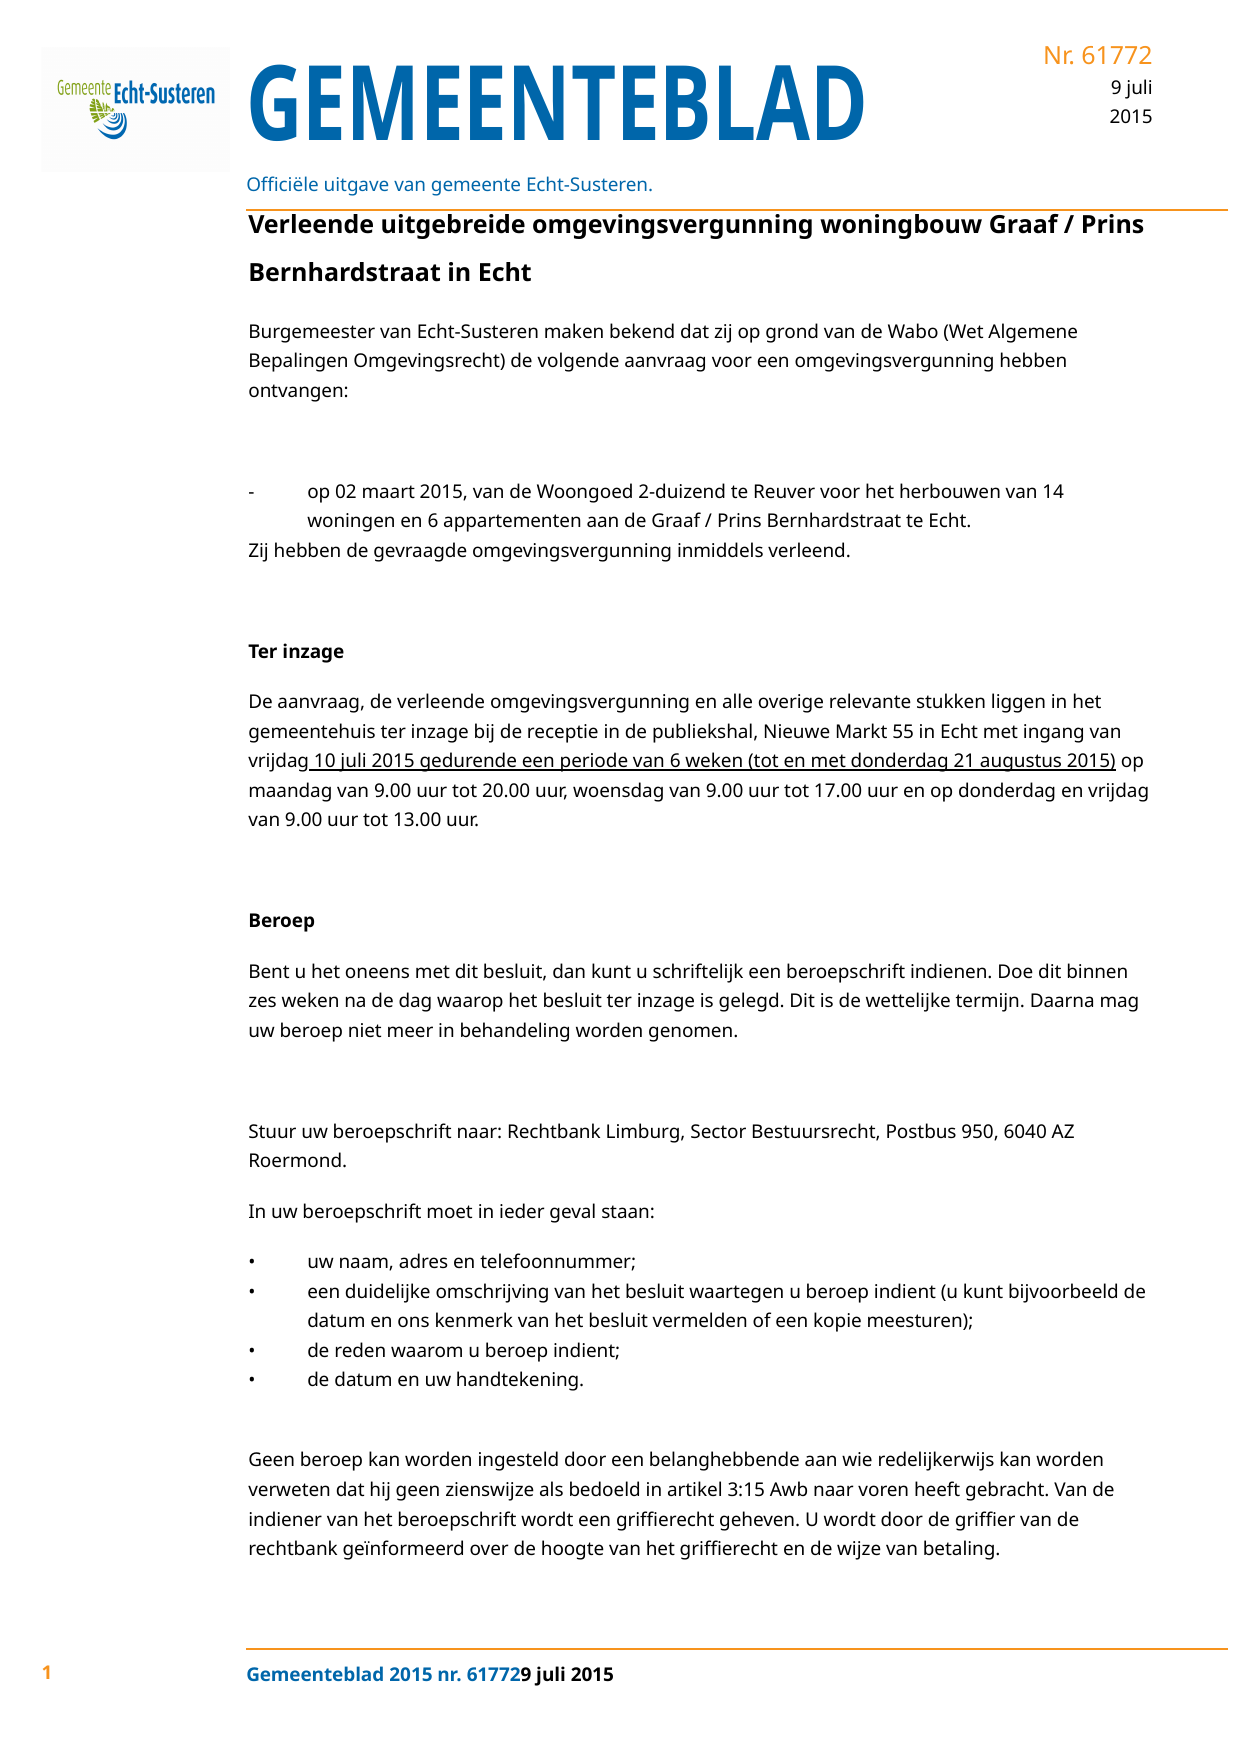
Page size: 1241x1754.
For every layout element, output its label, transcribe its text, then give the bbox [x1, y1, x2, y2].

list uw naam, adres en telefoonnummer; [248, 1248, 1152, 1274]
text Bent u het oneens met dit besluit, dan kunt u schriftelijk een beroepschrift indienen. Doe dit binnen zes weken na de dag waarop het besluit ter inzage is gelegd. Dit is de wettelijke termijn. Daarna mag uw beroep niet meer in behandeling worden genomen. [248, 958, 1152, 1043]
text Stuur uw beroepschrift naar: Rechtbank Limburg, Sector Bestuursrecht, Postbus 950, 6040 AZ Roermond. [248, 1118, 1152, 1173]
text Burgemeester van Echt-Susteren maken bekend dat zij op grond van de Wabo (Wet Algemene Bepalingen Omgevingsrecht) de volgende aanvraag voor een omgevingsvergunning hebben ontvangen: [248, 318, 1152, 403]
list de datum en uw handtekening. [248, 1367, 1152, 1392]
text In uw beroepschrift moet in ieder geval staan: [248, 1198, 1152, 1224]
picture [41, 47, 231, 172]
list de reden waarom u beroep indient; [248, 1337, 1152, 1363]
list op 02 maart 2015, van de Woongoed 2-duizend te Reuver voor het herbouwen van 14 woningen en 6 appartementen aan de Graaf / Prins Bernhardstraat te Echt. [248, 478, 1152, 533]
text De aanvraag, de verleende omgevingsvergunning en alle overige relevante stukken liggen in het gemeentehuis ter inzage bij de receptie in de publiekshal, Nieuwe Markt 55 in Echt met ingang van vrijdag 10 juli 2015 gedurende een periode van 6 weken (tot en met donderdag 21 augustus 2015) op maandag van 9.00 uur tot 20.00 uur, woensdag van 9.00 uur tot 17.00 uur en op donderdag en vrijdag van 9.00 uur tot 13.00 uur. [248, 688, 1152, 832]
text Zij hebben de gevraagde omgevingsvergunning inmiddels verleend. [248, 537, 1152, 563]
text Verleende uitgebreide omgevingsvergunning woningbouw Graaf / Prins Bernhardstraat in Echt [248, 211, 1152, 288]
text Ter inzage [248, 638, 1152, 664]
list een duidelijke omschrijving van het besluit waartegen u beroep indient (u kunt bijvoorbeeld de datum en ons kenmerk van het besluit vermelden of een kopie meesturen); [248, 1278, 1152, 1333]
text Geen beroep kan worden ingesteld door een belanghebbende aan wie redelijkerwijs kan worden verweten dat hij geen zienswijze als bedoeld in artikel 3:15 Awb naar voren heeft gebracht. Van de indiener van het beroepschrift wordt een griffierecht geheven. U wordt door de griffier van de rechtbank geïnformeerd over de hoogte van het griffierecht en de wijze van betaling. [248, 1447, 1152, 1561]
text Beroep [248, 907, 1152, 933]
